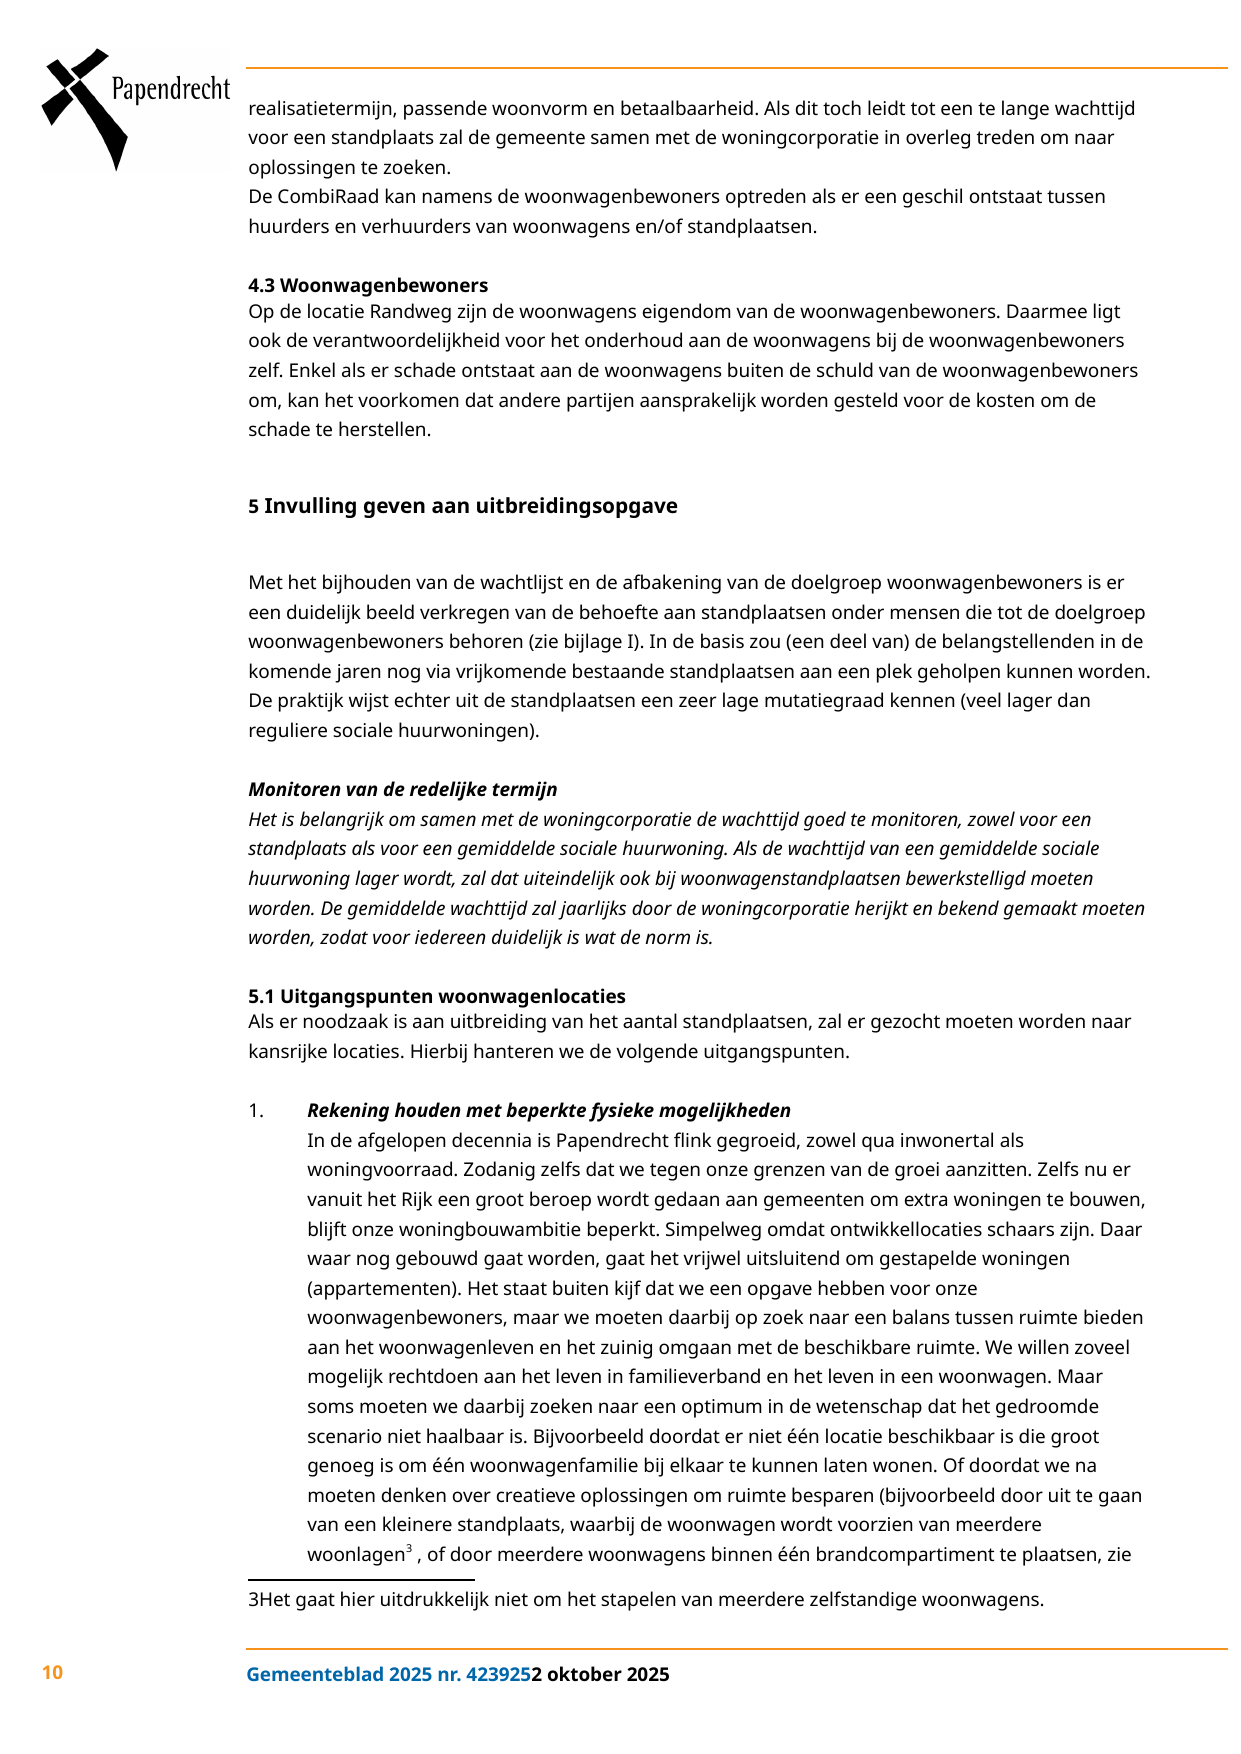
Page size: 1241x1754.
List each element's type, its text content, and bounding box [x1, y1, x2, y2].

list In de afgelopen decennia is Papendrecht flink gegroeid, zowel qua inwonertal als woningvoorraad. Zodanig zelfs dat we tegen onze grenzen van de groei aanzitten. Zelfs nu er vanuit het Rijk een groot beroep wordt gedaan aan gemeenten om extra woningen te bouwen, blijft onze woningbouwambitie beperkt. Simpelweg omdat ontwikkellocaties schaars zijn. Daar waar nog gebouwd gaat worden, gaat het vrijwel uitsluitend om gestapelde woningen (appartementen). Het staat buiten kijf dat we een opgave hebben voor onze woonwagenbewoners, maar we moeten daarbij op zoek naar een balans tussen ruimte bieden aan het woonwagenleven en het zuinig omgaan met de beschikbare ruimte. We willen zoveel mogelijk rechtdoen aan het leven in familieverband en het leven in een woonwagen. Maar soms moeten we daarbij zoeken naar een optimum in de wetenschap dat het gedroomde scenario niet haalbaar is. Bijvoorbeeld doordat er niet één locatie beschikbaar is die groot genoeg is om één woonwagenfamilie bij elkaar te kunnen laten wonen. Of doordat we na moeten denken over creatieve oplossingen om ruimte besparen (bijvoorbeeld door uit te gaan van een kleinere standplaats, waarbij de woonwagen wordt voorzien van meerdere woonlagen , of door meerdere woonwagens binnen één brandcompartiment te plaatsen, zie [248, 1127, 1152, 1567]
list Rekening houden met beperkte fysieke mogelijkheden [248, 1097, 1152, 1123]
table_header Monitoren van de redelijke termijn Het is belangrijk om samen met de woningcorporatie de wachttijd goed te monitoren, zowel voor een standplaats als voor een gemiddelde sociale huurwoning. Als de wachttijd van een gemiddelde sociale huurwoning lager wordt, zal dat uiteindelijk ook bij woonwagenstandplaatsen bewerkstelligd moeten worden. De gemiddelde wachttijd zal jaarlijks door de woningcorporatie herijkt en bekend gemaakt moeten worden, zodat voor iedereen duidelijk is wat de norm is. [248, 776, 1152, 950]
text 5 Invulling geven aan uitbreidingsopgave [248, 492, 1152, 520]
text realisatietermijn, passende woonvorm en betaalbaarheid. Als dit toch leidt tot een te lange wachttijd voor een standplaats zal de gemeente samen met de woningcorporatie in overleg treden om naar oplossingen te zoeken. [248, 95, 1152, 180]
text Op de locatie Randweg zijn de woonwagens eigendom van de woonwagenbewoners. Daarmee ligt ook de verantwoordelijkheid voor het onderhoud aan de woonwagens bij de woonwagenbewoners zelf. Enkel als er schade ontstaat aan de woonwagens buiten de schuld van de woonwagenbewoners om, kan het voorkomen dat andere partijen aansprakelijk worden gesteld voor de kosten om de schade te herstellen. [248, 298, 1152, 442]
text 5.1 Uitgangspunten woonwagenlocaties [248, 983, 1152, 1009]
text 4.3 Woonwagenbewoners [248, 272, 1152, 298]
text Met het bijhouden van de wachtlijst en de afbakening van de doelgroep woonwagenbewoners is er een duidelijk beeld verkregen van de behoefte aan standplaatsen onder mensen die tot de doelgroep woonwagenbewoners behoren (zie bijlage I). In de basis zou (een deel van) de belangstellenden in de komende jaren nog via vrijkomende bestaande standplaatsen aan een plek geholpen kunnen worden. De praktijk wijst echter uit de standplaatsen een zeer lage mutatiegraad kennen (veel lager dan reguliere sociale huurwoningen). [248, 569, 1152, 743]
text De CombiRaad kan namens de woonwagenbewoners optreden als er een geschil ontstaat tussen huurders en verhuurders van woonwagens en/of standplaatsen. [248, 183, 1152, 239]
picture [41, 47, 231, 172]
list Het gaat hier uitdrukkelijk niet om het stapelen van meerdere zelfstandige woonwagens. [248, 1586, 1152, 1612]
text Als er noodzaak is aan uitbreiding van het aantal standplaatsen, zal er gezocht moeten worden naar kansrijke locaties. Hierbij hanteren we de volgende uitgangspunten. [248, 1009, 1152, 1064]
